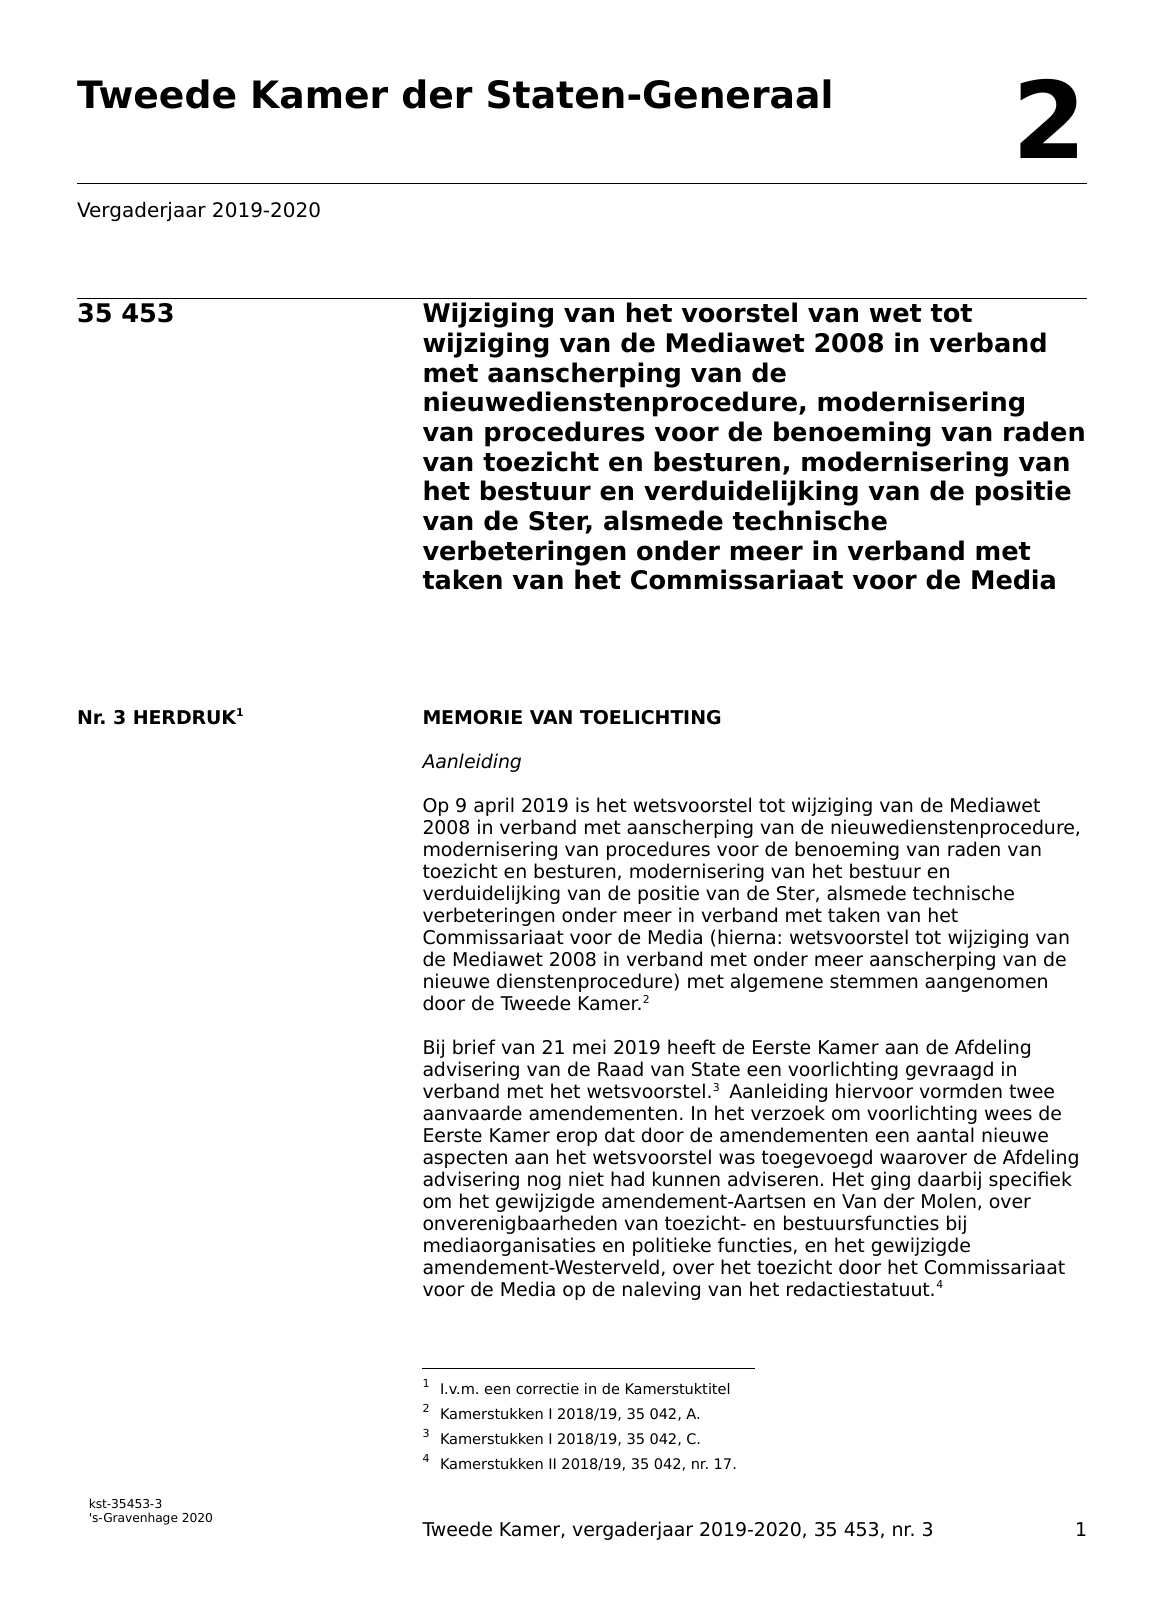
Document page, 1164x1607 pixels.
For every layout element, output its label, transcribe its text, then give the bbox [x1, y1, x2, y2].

table_header 2 [886, 59, 1087, 183]
text I.v.m. een correctie in de Kamerstuktitel [422, 1377, 1087, 1399]
subtitle 35 453 Wijziging van het voorstel van wet tot wijziging van de Mediawet 2008 in verband met aanscherping van de nieuwedienstenprocedure, modernisering van procedures voor de benoeming van raden van toezicht en besturen, modernisering van het bestuur en verduidelijking van de positie van de Ster, alsmede technische verbeteringen onder meer in verband met taken van het Commissariaat voor de Media [77, 299, 1087, 596]
text 's-Gravenhage 2020 [88, 1511, 323, 1525]
text Op 9 april 2019 is het wetsvoorstel tot wijziging van de Mediawet 2008 in verband met aanscherping van de nieuwedienstenprocedure, modernisering van procedures voor de benoeming van raden van toezicht en besturen, modernisering van het bestuur en verduidelijking van de positie van de Ster, alsmede technische verbeteringen onder meer in verband met taken van het Commissariaat voor de Media (hierna: wetsvoorstel tot wijziging van de Mediawet 2008 in verband met onder meer aanscherping van de nieuwe dienstenprocedure) met algemene stemmen aangenomen door de Tweede Kamer. [422, 795, 1087, 1015]
text Bij brief van 21 mei 2019 heeft de Eerste Kamer aan de Afdeling advisering van de Raad van State een voorlichting gevraagd in verband met het wetsvoorstel. Aanleiding hiervoor vormden twee aanvaarde amendementen. In het verzoek om voorlichting wees de Eerste Kamer erop dat door de amendementen een aantal nieuwe aspecten aan het wetsvoorstel was toegevoegd waarover de Afdeling advisering nog niet had kunnen adviseren. Het ging daarbij specifiek om het gewijzigde amendement-Aartsen en Van der Molen, over onverenigbaarheden van toezicht- en bestuursfuncties bij mediaorganisaties en politieke functies, en het gewijzigde amendement-Westerveld, over het toezicht door het Commissariaat voor de Media op de naleving van het redactiestatuut. [422, 1037, 1087, 1301]
text Kamerstukken I 2018/19, 35 042, A. [422, 1402, 1087, 1424]
table_cell Vergaderjaar 2019-2020 [77, 184, 1087, 298]
table_header Tweede Kamer der Staten-Generaal [77, 59, 886, 183]
text Kamerstukken II 2018/19, 35 042, nr. 17. [422, 1452, 1087, 1474]
text kst-35453-3 [88, 1497, 323, 1511]
subtitle Nr. 3 HERDRUK MEMORIE VAN TOELICHTING [77, 707, 1087, 729]
text Kamerstukken I 2018/19, 35 042, C. [422, 1427, 1087, 1449]
subtitle Aanleiding [422, 751, 1087, 773]
